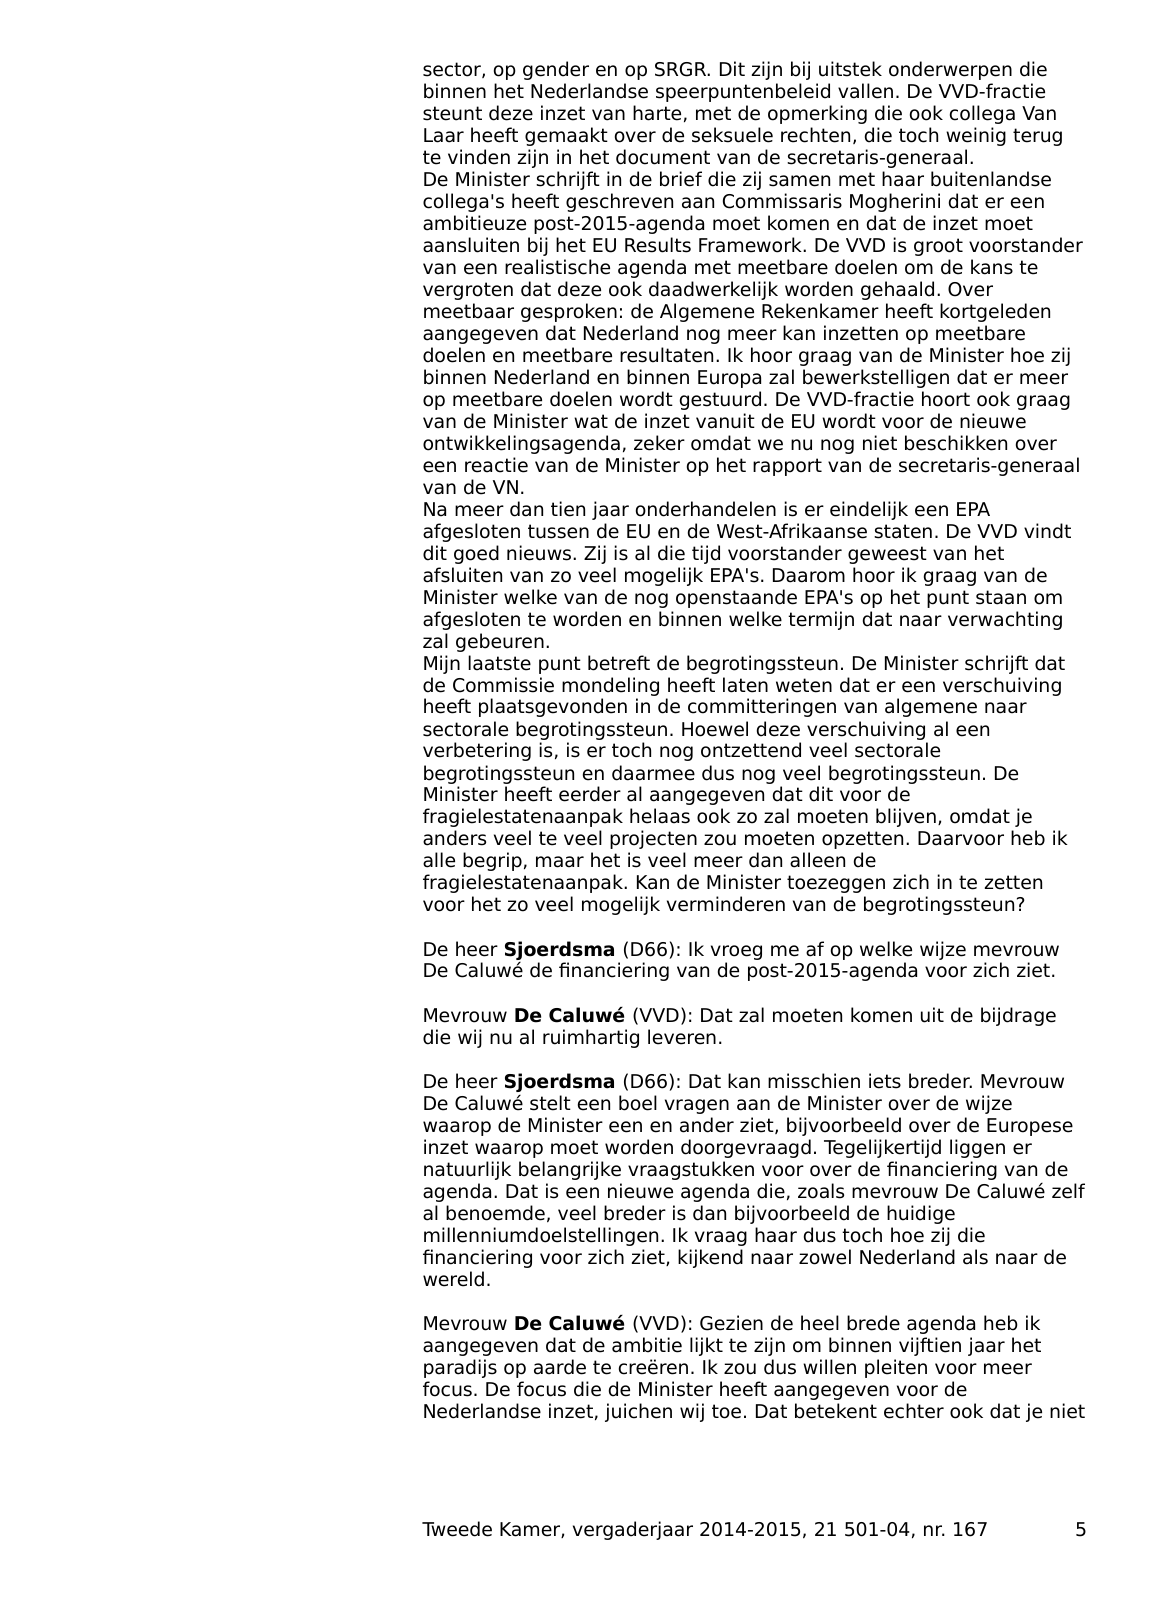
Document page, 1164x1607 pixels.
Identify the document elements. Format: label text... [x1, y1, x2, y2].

text sector, op gender en op SRGR. Dit zijn bij uitstek onderwerpen die binnen het Nederlandse speerpuntenbeleid vallen. De VVD-fractie steunt deze inzet van harte, met de opmerking die ook collega Van Laar heeft gemaakt over de seksuele rechten, die toch weinig terug te vinden zijn in het document van de secretaris-generaal. [422, 59, 1087, 169]
text Na meer dan tien jaar onderhandelen is er eindelijk een EPA afgesloten tussen de EU en de West-Afrikaanse staten. De VVD vindt dit goed nieuws. Zij is al die tijd voorstander geweest van het afsluiten van zo veel mogelijk EPA's. Daarom hoor ik graag van de Minister welke van de nog openstaande EPA's op het punt staan om afgesloten te worden en binnen welke termijn dat naar verwachting zal gebeuren. [422, 499, 1087, 652]
text De Minister schrijft in de brief die zij samen met haar buitenlandse collega's heeft geschreven aan Commissaris Mogherini dat er een ambitieuze post-2015-agenda moet komen en dat de inzet moet aansluiten bij het EU Results Framework. De VVD is groot voorstander van een realistische agenda met meetbare doelen om de kans te vergroten dat deze ook daadwerkelijk worden gehaald. Over meetbaar gesproken: de Algemene Rekenkamer heeft kortgeleden aangegeven dat Nederland nog meer kan inzetten op meetbare doelen en meetbare resultaten. Ik hoor graag van de Minister hoe zij binnen Nederland en binnen Europa zal bewerkstelligen dat er meer op meetbare doelen wordt gestuurd. De VVD-fractie hoort ook graag van de Minister wat de inzet vanuit de EU wordt voor de nieuwe ontwikkelingsagenda, zeker omdat we nu nog niet beschikken over een reactie van de Minister op het rapport van de secretaris-generaal van de VN. [422, 169, 1087, 499]
text Mijn laatste punt betreft de begrotingssteun. De Minister schrijft dat de Commissie mondeling heeft laten weten dat er een verschuiving heeft plaatsgevonden in de committeringen van algemene naar sectorale begrotingssteun. Hoewel deze verschuiving al een verbetering is, is er toch nog ontzettend veel sectorale begrotingssteun en daarmee dus nog veel begrotingssteun. De Minister heeft eerder al aangegeven dat dit voor de fragielestatenaanpak helaas ook zo zal moeten blijven, omdat je anders veel te veel projecten zou moeten opzetten. Daarvoor heb ik alle begrip, maar het is veel meer dan alleen de fragielestatenaanpak. Kan de Minister toezeggen zich in te zetten voor het zo veel mogelijk verminderen van de begrotingssteun? [422, 652, 1087, 916]
text Mevrouw De Caluwé (VVD): Gezien de heel brede agenda heb ik aangegeven dat de ambitie lijkt te zijn om binnen vijftien jaar het paradijs op aarde te creëren. Ik zou dus willen pleiten voor meer focus. De focus die de Minister heeft aangegeven voor de Nederlandse inzet, juichen wij toe. Dat betekent echter ook dat je niet [422, 1313, 1087, 1423]
text De heer Sjoerdsma (D66): Ik vroeg me af op welke wijze mevrouw De Caluwé de financiering van de post-2015-agenda voor zich ziet. [422, 938, 1087, 982]
text De heer Sjoerdsma (D66): Dat kan misschien iets breder. Mevrouw De Caluwé stelt een boel vragen aan de Minister over de wijze waarop de Minister een en ander ziet, bijvoorbeeld over de Europese inzet waarop moet worden doorgevraagd. Tegelijkertijd liggen er natuurlijk belangrijke vraagstukken voor over de financiering van de agenda. Dat is een nieuwe agenda die, zoals mevrouw De Caluwé zelf al benoemde, veel breder is dan bijvoorbeeld de huidige millenniumdoelstellingen. Ik vraag haar dus toch hoe zij die financiering voor zich ziet, kijkend naar zowel Nederland als naar de wereld. [422, 1071, 1087, 1291]
text Mevrouw De Caluwé (VVD): Dat zal moeten komen uit de bijdrage die wij nu al ruimhartig leveren. [422, 1004, 1087, 1048]
